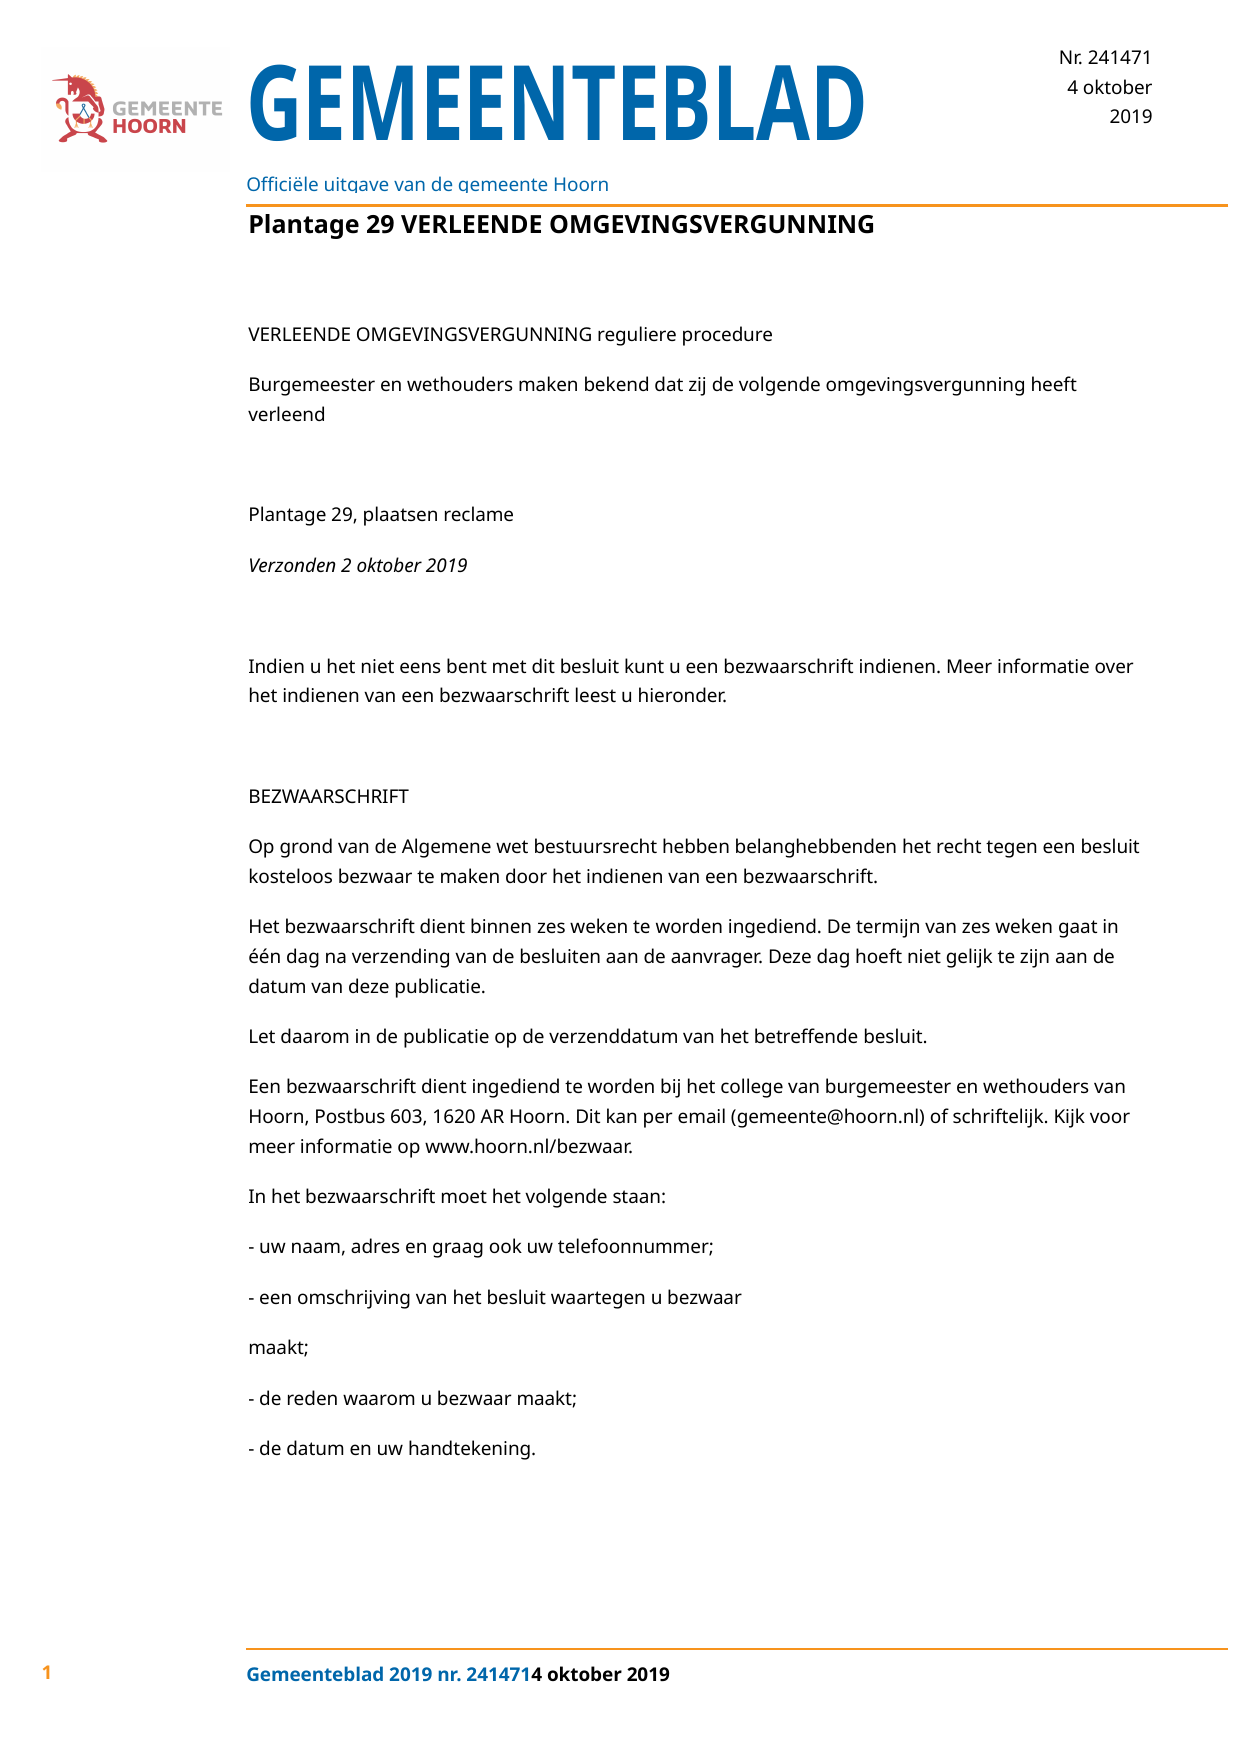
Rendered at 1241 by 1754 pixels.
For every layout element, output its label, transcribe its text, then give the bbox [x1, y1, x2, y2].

text BEZWAARSCHRIFT [248, 783, 1152, 809]
text - de datum en uw handtekening. [248, 1435, 1152, 1461]
text - de reden waarom u bezwaar maakt; [248, 1385, 1152, 1411]
text Plantage 29 VERLEENDE OMGEVINGSVERGUNNING [248, 207, 1152, 241]
text maakt; [248, 1334, 1152, 1360]
text Plantage 29, plaatsen reclame [248, 502, 1152, 527]
text - een omschrijving van het besluit waartegen u bezwaar [248, 1284, 1152, 1310]
text Het bezwaarschrift dient binnen zes weken te worden ingediend. De termijn van zes weken gaat in één dag na verzending van de besluiten aan de aanvrager. Deze dag hoeft niet gelijk te zijn aan de datum van deze publicatie. [248, 914, 1152, 998]
picture [41, 47, 231, 172]
text Op grond van de Algemene wet bestuursrecht hebben belanghebbenden het recht tegen een besluit kosteloos bezwaar te maken door het indienen van een bezwaarschrift. [248, 834, 1152, 889]
text Een bezwaarschrift dient ingediend te worden bij het college van burgemeester en wethouders van Hoorn, Postbus 603, 1620 AR Hoorn. Dit kan per email (gemeente@hoorn.nl) of schriftelijk. Kijk voor meer informatie op www.hoorn.nl/bezwaar. [248, 1074, 1152, 1158]
text VERLEENDE OMGEVINGSVERGUNNING reguliere procedure [248, 321, 1152, 346]
text Indien u het niet eens bent met dit besluit kunt u een bezwaarschrift indienen. Meer informatie over het indienen van een bezwaarschrift leest u hieronder. [248, 653, 1152, 708]
text - uw naam, adres en graag ook uw telefoonnummer; [248, 1234, 1152, 1259]
text Let daarom in de publicatie op de verzenddatum van het betreffende besluit. [248, 1023, 1152, 1049]
text In het bezwaarschrift moet het volgende staan: [248, 1183, 1152, 1209]
text Verzonden 2 oktober 2019 [248, 552, 1152, 578]
text Burgemeester en wethouders maken bekend dat zij de volgende omgevingsvergunning heeft verleend [248, 371, 1152, 426]
